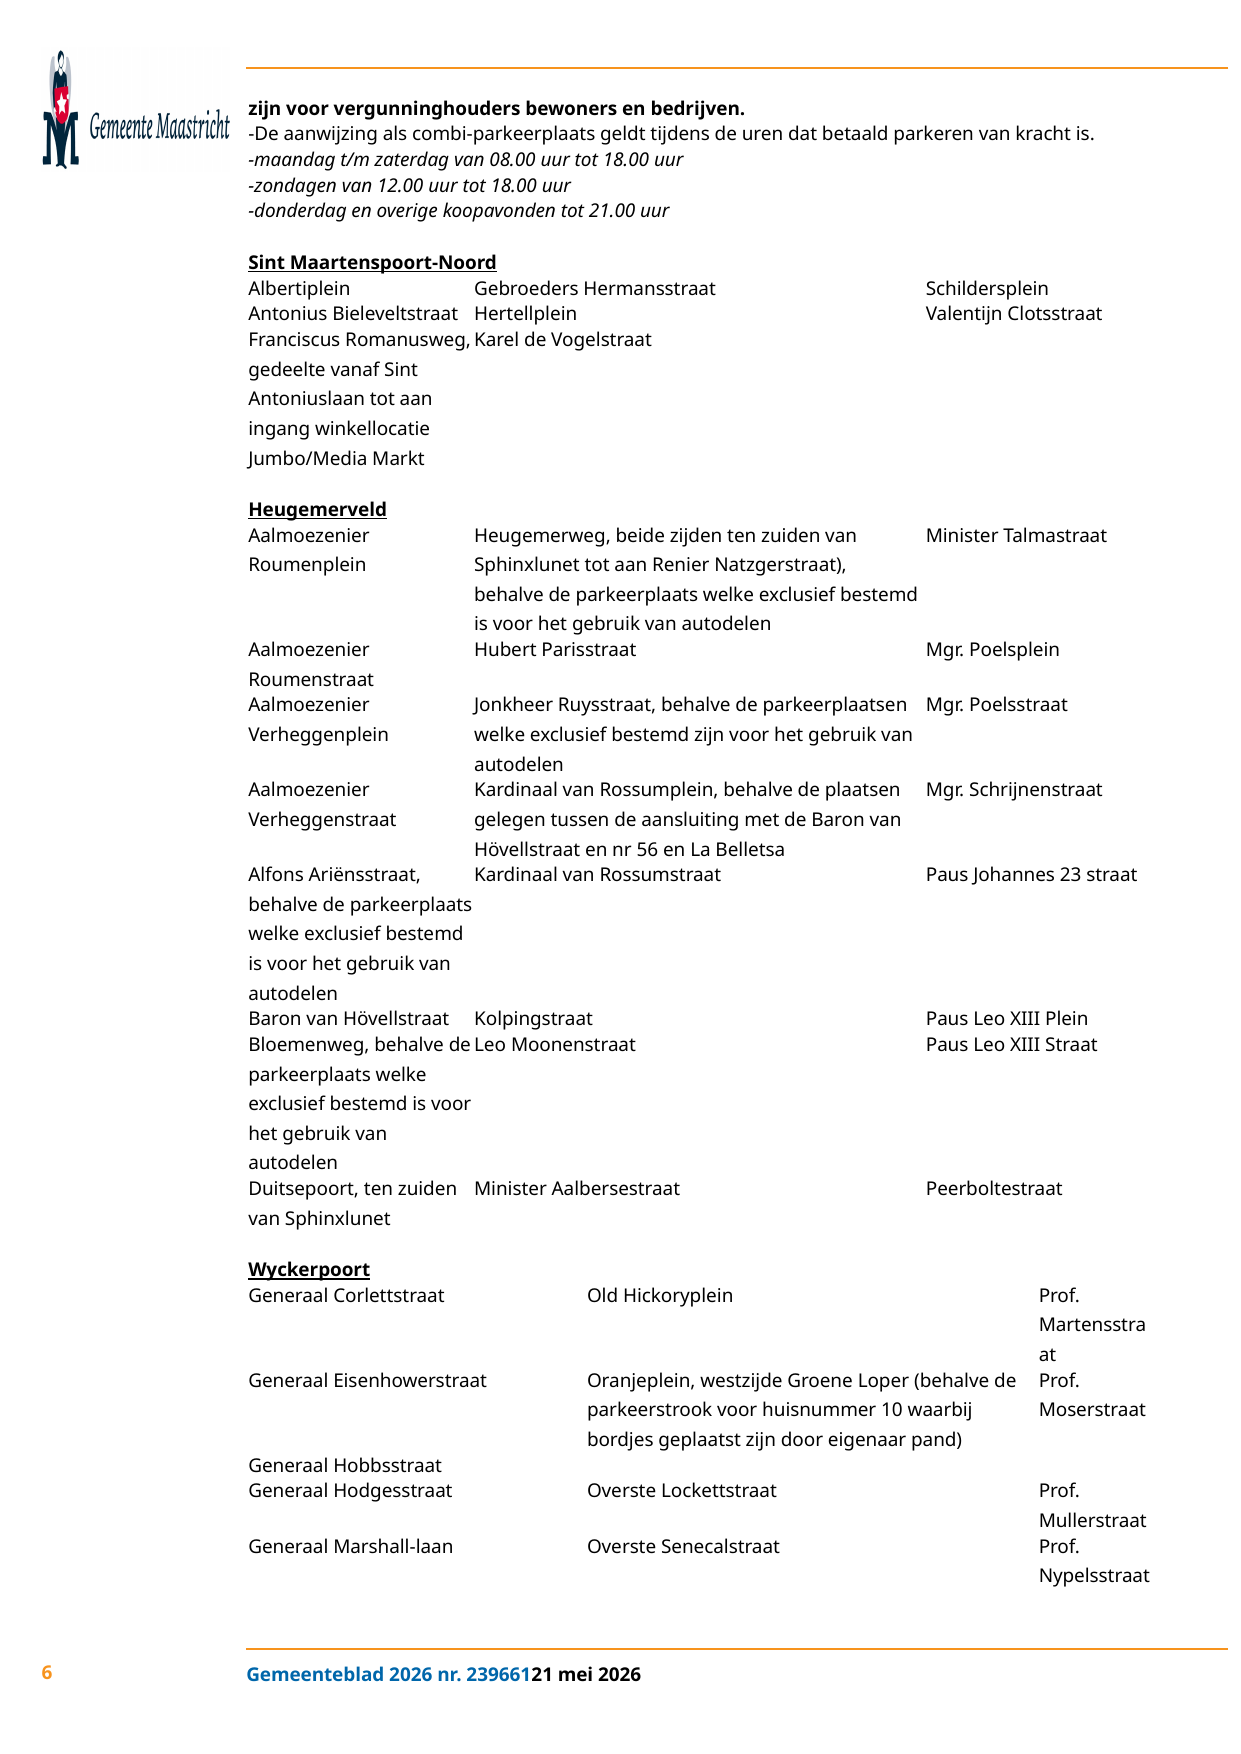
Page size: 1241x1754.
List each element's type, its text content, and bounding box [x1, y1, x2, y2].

table_cell Jonkheer Ruysstraat, behalve de parkeerplaatsen welke exclusief bestemd zijn voor het gebruik van autodelen [474, 692, 926, 777]
table_cell Mgr. Poelsstraat [926, 692, 1152, 777]
table_cell Kardinaal van Rossumplein, behalve de plaatsen gelegen tussen de aansluiting met de Baron van Hövellstraat en nr 56 en La Belletsa [474, 777, 926, 861]
table_cell Overste Senecalstraat [587, 1533, 1038, 1588]
table_cell Gebroeders Hermansstraat [474, 275, 926, 301]
table_cell Heugemerveld [248, 496, 1152, 522]
table_cell Aalmoezenier Roumenplein [248, 522, 474, 636]
table_cell [1039, 1452, 1152, 1478]
table_cell Generaal Hobbsstraat [248, 1452, 587, 1478]
table_cell Aalmoezenier Verheggenplein [248, 692, 474, 777]
table_cell Valentijn Clotsstraat [926, 301, 1152, 326]
table_cell Hertellplein [474, 301, 926, 326]
table_cell Wyckerpoort [248, 1256, 1152, 1282]
table_cell Generaal Hodgesstraat [248, 1478, 587, 1533]
table_cell Prof. Martensstraat [1039, 1282, 1152, 1367]
table_cell Karel de Vogelstraat [474, 326, 926, 470]
table_cell Antonius Bieleveltstraat [248, 301, 474, 326]
table_cell Leo Moonenstraat [474, 1031, 926, 1175]
table_cell Paus Leo XIII Plein [926, 1006, 1152, 1031]
table_cell -zondagen van 12.00 uur tot 18.00 uur [248, 172, 1152, 198]
table_cell [926, 326, 1152, 470]
table_cell Minister Aalbersestraat [474, 1175, 926, 1231]
table_cell -donderdag en overige koopavonden tot 21.00 uur [248, 198, 1152, 223]
table_cell Baron van Hövellstraat [248, 1006, 474, 1031]
table_cell Paus Leo XIII Straat [926, 1031, 1152, 1175]
table_cell Heugemerweg, beide zijden ten zuiden van Sphinxlunet tot aan Renier Natzgerstraat), behalve de parkeerplaats welke exclusief bestemd is voor het gebruik van autodelen [474, 522, 926, 636]
table_cell zijn voor vergunninghouders bewoners en bedrijven. [248, 95, 1152, 121]
table_cell [248, 470, 1152, 496]
table_cell Aalmoezenier Verheggenstraat [248, 777, 474, 861]
table_cell -maandag t/m zaterdag van 08.00 uur tot 18.00 uur [248, 146, 1152, 172]
table_cell Mgr. Poelsplein [926, 636, 1152, 692]
table_cell [248, 1231, 1152, 1256]
table_cell Franciscus Romanusweg, gedeelte vanaf Sint Antoniuslaan tot aan ingang winkellocatie Jumbo/Media Markt [248, 326, 474, 470]
table_cell Generaal Marshall-laan [248, 1533, 587, 1588]
table_cell Generaal Eisenhowerstraat [248, 1367, 587, 1452]
table_cell Aalmoezenier Roumenstraat [248, 636, 474, 692]
table_cell Minister Talmastraat [926, 522, 1152, 636]
table_cell Generaal Corlettstraat [248, 1282, 587, 1367]
table_cell Oranjeplein, westzijde Groene Loper (behalve de parkeerstrook voor huisnummer 10 waarbij bordjes geplaatst zijn door eigenaar pand) [587, 1367, 1038, 1452]
table_cell Prof. Moserstraat [1039, 1367, 1152, 1452]
table_cell Prof. Mullerstraat [1039, 1478, 1152, 1533]
table_cell Prof. Nypelsstraat [1039, 1533, 1152, 1588]
table_cell -De aanwijzing als combi-parkeerplaats geldt tijdens de uren dat betaald parkeren van kracht is. [248, 121, 1152, 146]
table_cell Old Hickoryplein [587, 1282, 1038, 1367]
table_cell Sint Maartenspoort-Noord [248, 249, 1152, 275]
table_cell Peerboltestraat [926, 1175, 1152, 1231]
table_cell Mgr. Schrijnenstraat [926, 777, 1152, 861]
table_cell Paus Johannes 23 straat [926, 861, 1152, 1006]
table_cell Alfons Ariënsstraat, behalve de parkeerplaats welke exclusief bestemd is voor het gebruik van autodelen [248, 861, 474, 1006]
table_cell Kardinaal van Rossumstraat [474, 861, 926, 1006]
table_cell Overste Lockettstraat [587, 1478, 1038, 1533]
picture [41, 47, 231, 172]
table_cell Duitsepoort, ten zuiden van Sphinxlunet [248, 1175, 474, 1231]
table_cell Schildersplein [926, 275, 1152, 301]
table_cell Albertiplein [248, 275, 474, 301]
table_cell [587, 1452, 1038, 1478]
table_cell Kolpingstraat [474, 1006, 926, 1031]
table_cell [248, 224, 1152, 249]
table_cell Bloemenweg, behalve de parkeerplaats welke exclusief bestemd is voor het gebruik van autodelen [248, 1031, 474, 1175]
table_cell Hubert Parisstraat [474, 636, 926, 692]
